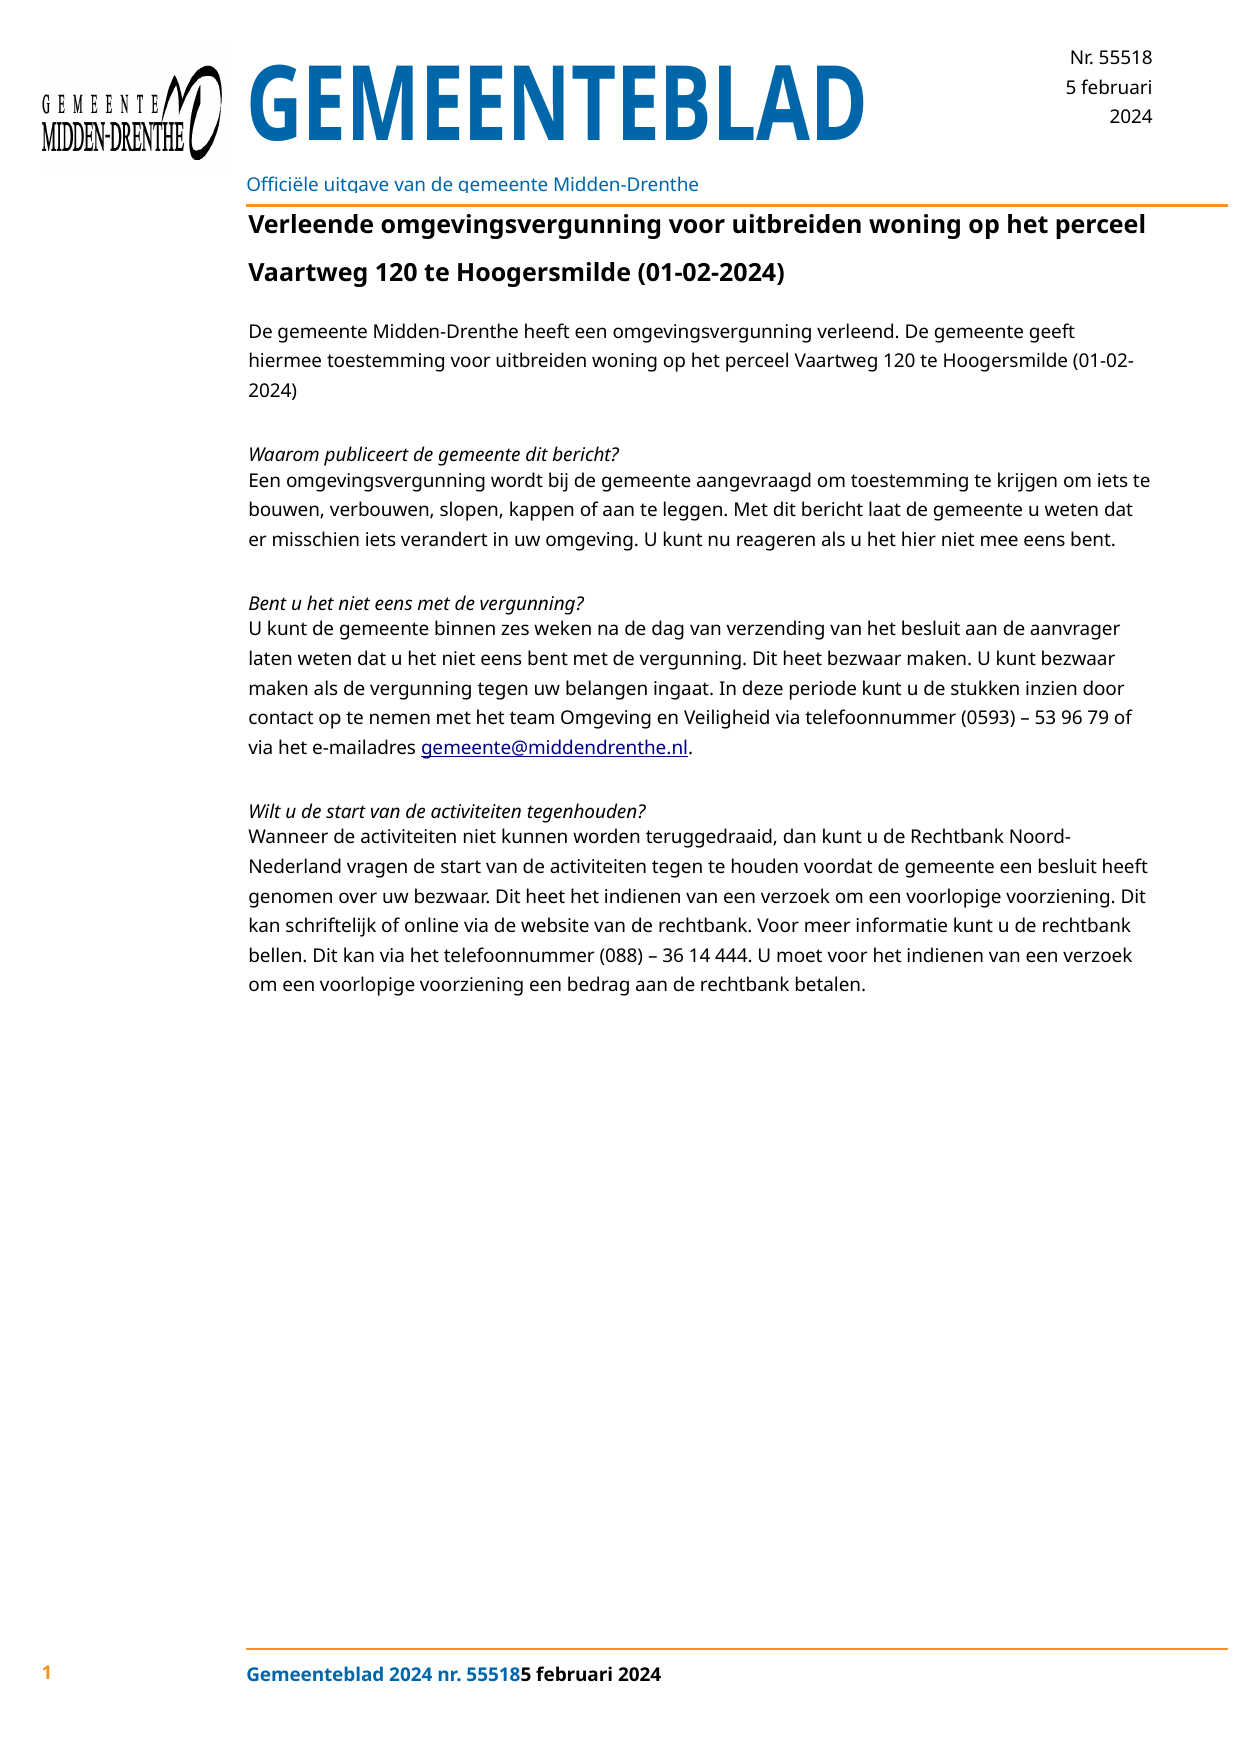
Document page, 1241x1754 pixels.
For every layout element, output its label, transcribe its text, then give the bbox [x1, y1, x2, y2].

text U kunt de gemeente binnen zes weken na de dag van verzending van het besluit aan de aanvrager laten weten dat u het niet eens bent met de vergunning. Dit heet bezwaar maken. U kunt bezwaar maken als de vergunning tegen uw belangen ingaat. In deze periode kunt u de stukken inzien door contact op te nemen met het team Omgeving en Veiligheid via telefoonnummer (0593) – 53 96 79 of via het e-mailadres gemeente@middendrenthe.nl. [248, 616, 1152, 760]
text Een omgevingsvergunning wordt bij de gemeente aangevraagd om toestemming te krijgen om iets te bouwen, verbouwen, slopen, kappen of aan te leggen. Met dit bericht laat de gemeente u weten dat er misschien iets verandert in uw omgeving. U kunt nu reageren als u het hier niet mee eens bent. [248, 467, 1152, 552]
text Wilt u de start van de activiteiten tegenhouden? [248, 798, 1152, 824]
text Bent u het niet eens met de vergunning? [248, 590, 1152, 616]
text De gemeente Midden-Drenthe heeft een omgevingsvergunning verleend. De gemeente geeft hiermee toestemming voor uitbreiden woning op het perceel Vaartweg 120 te Hoogersmilde (01-02-2024) [248, 318, 1152, 403]
picture [41, 47, 231, 172]
text Wanneer de activiteiten niet kunnen worden teruggedraaid, dan kunt u de Rechtbank Noord-Nederland vragen de start van de activiteiten tegen te houden voordat de gemeente een besluit heeft genomen over uw bezwaar. Dit heet het indienen van een verzoek om een voorlopige voorziening. Dit kan schriftelijk of online via de website van de rechtbank. Voor meer informatie kunt u de rechtbank bellen. Dit kan via het telefoonnummer (088) – 36 14 444. U moet voor het indienen van een verzoek om een voorlopige voorziening een bedrag aan de rechtbank betalen. [248, 824, 1152, 997]
text Verleende omgevingsvergunning voor uitbreiden woning op het perceel Vaartweg 120 te Hoogersmilde (01-02-2024) [248, 207, 1152, 288]
text Waarom publiceert de gemeente dit bericht? [248, 441, 1152, 467]
